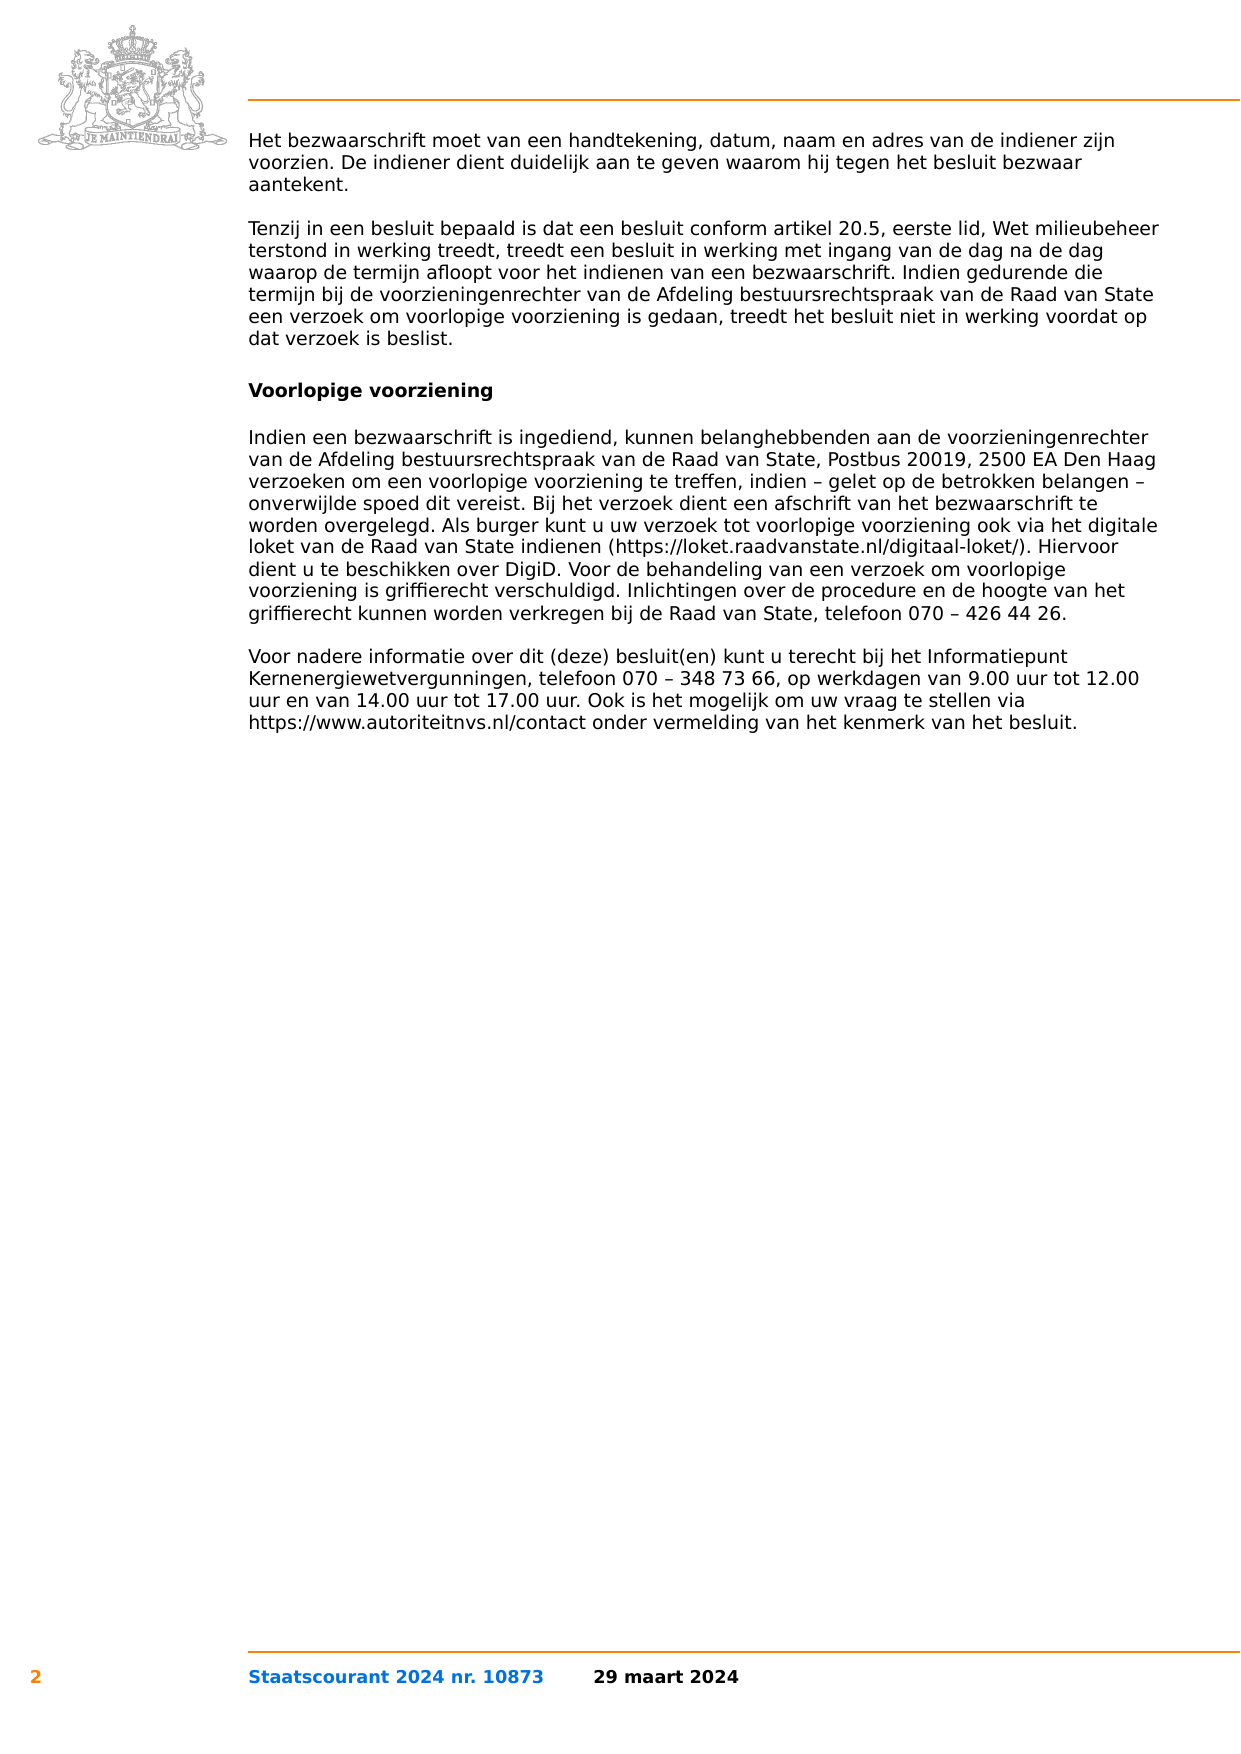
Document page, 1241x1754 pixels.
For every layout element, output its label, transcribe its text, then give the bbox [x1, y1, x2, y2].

subtitle Voorlopige voorziening [248, 379, 1163, 402]
text Indien een bezwaarschrift is ingediend, kunnen belanghebbenden aan de voorzieningenrechter van de Afdeling bestuursrechtspraak van de Raad van State, Postbus 20019, 2500 EA Den Haag verzoeken om een voorlopige voorziening te treffen, indien – gelet op de betrokken belangen – onverwijlde spoed dit vereist. Bij het verzoek dient een afschrift van het bezwaarschrift te worden overgelegd. Als burger kunt u uw verzoek tot voorlopige voorziening ook via het digitale loket van de Raad van State indienen (https://loket.raadvanstate.nl/digitaal-loket/). Hiervoor dient u te beschikken over DigiD. Voor de behandeling van een verzoek om voorlopige voorziening is griffierecht verschuldigd. Inlichtingen over de procedure en de hoogte van het griffierecht kunnen worden verkregen bij de Raad van State, telefoon 070 – 426 44 26. [248, 427, 1163, 624]
text Tenzij in een besluit bepaald is dat een besluit conform artikel 20.5, eerste lid, Wet milieubeheer terstond in werking treedt, treedt een besluit in werking met ingang van de dag na de dag waarop de termijn afloopt voor het indienen van een bezwaarschrift. Indien gedurende die termijn bij de voorzieningenrechter van de Afdeling bestuursrechtspraak van de Raad van State een verzoek om voorlopige voorziening is gedaan, treedt het besluit niet in werking voordat op dat verzoek is beslist. [248, 218, 1163, 349]
text Het bezwaarschrift moet van een handtekening, datum, naam en adres van de indiener zijn voorzien. De indiener dient duidelijk aan te geven waarom hij tegen het besluit bezwaar aantekent. [248, 130, 1163, 196]
text Voor nadere informatie over dit (deze) besluit(en) kunt u terecht bij het Informatiepunt Kernenergiewetvergunningen, telefoon 070 – 348 73 66, op werkdagen van 9.00 uur tot 12.00 uur en van 14.00 uur tot 17.00 uur. Ook is het mogelijk om uw vraag te stellen via https://www.autoriteitnvs.nl/contact onder vermelding van het kenmerk van het besluit. [248, 646, 1163, 734]
picture [38, 25, 227, 150]
